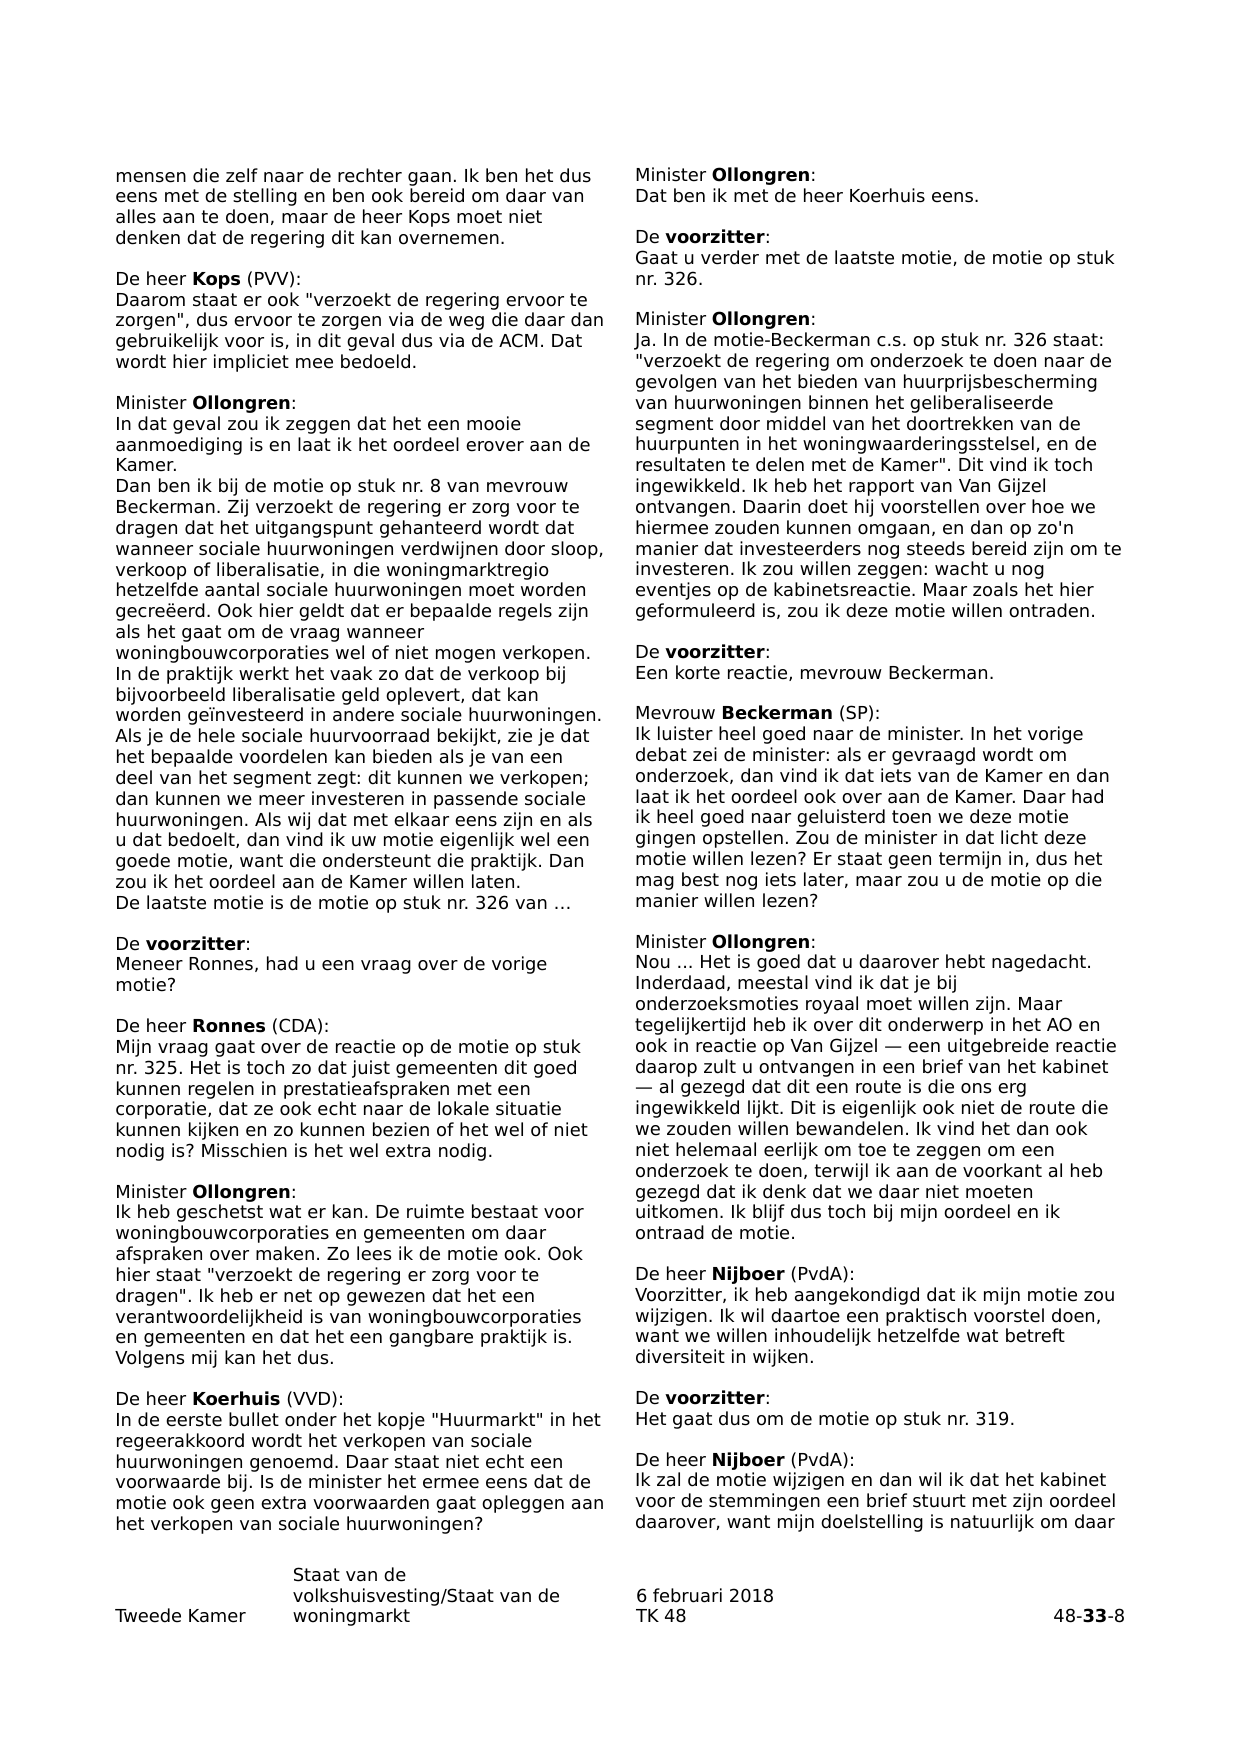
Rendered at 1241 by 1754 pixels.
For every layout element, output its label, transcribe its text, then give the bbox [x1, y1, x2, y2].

text Minister Ollongren: [115, 393, 605, 413]
text Mijn vraag gaat over de reactie op de motie op stuk nr. 325. Het is toch zo dat juist gemeenten dit goed kunnen regelen in prestatieafspraken met een corporatie, dat ze ook echt naar de lokale situatie kunnen kijken en zo kunnen bezien of het wel of niet nodig is? Misschien is het wel extra nodig. [115, 1037, 605, 1162]
text Het gaat dus om de motie op stuk nr. 319. [635, 1409, 1125, 1429]
text De voorzitter: [635, 642, 1125, 662]
text Ik zal de motie wijzigen en dan wil ik dat het kabinet voor de stemmingen een brief stuurt met zijn oordeel daarover, want mijn doelstelling is natuurlijk om daar [635, 1470, 1125, 1533]
text Mevrouw Beckerman (SP): [635, 703, 1125, 724]
text Minister Ollongren: [635, 309, 1125, 330]
text Meneer Ronnes, had u een vraag over de vorige motie? [115, 954, 605, 996]
text Minister Ollongren: [115, 1182, 605, 1202]
text mensen die zelf naar de rechter gaan. Ik ben het dus eens met de stelling en ben ook bereid om daar van alles aan te doen, maar de heer Kops moet niet denken dat de regering dit kan overnemen. [115, 165, 605, 249]
text Minister Ollongren: [635, 165, 1125, 186]
text Nou ... Het is goed dat u daarover hebt nagedacht. Inderdaad, meestal vind ik dat je bij onderzoeksmoties royaal moet willen zijn. Maar tegelijkertijd heb ik over dit onderwerp in het AO en ook in reactie op Van Gijzel — een uitgebreide reactie daarop zult u ontvangen in een brief van het kabinet — al gezegd dat dit een route is die ons erg ingewikkeld lijkt. Dit is eigenlijk ook niet de route die we zouden willen bewandelen. Ik vind het dan ook niet helemaal eerlijk om toe te zeggen om een onderzoek te doen, terwijl ik aan de voorkant al heb gezegd dat ik denk dat we daar niet moeten uitkomen. Ik blijf dus toch bij mijn oordeel en ik ontraad de motie. [635, 952, 1125, 1244]
text In dat geval zou ik zeggen dat het een mooie aanmoediging is en laat ik het oordeel erover aan de Kamer. [115, 413, 605, 476]
text Minister Ollongren: [635, 931, 1125, 952]
text Dan ben ik bij de motie op stuk nr. 8 van mevrouw Beckerman. Zij verzoekt de regering er zorg voor te dragen dat het uitgangspunt gehanteerd wordt dat wanneer sociale huurwoningen verdwijnen door sloop, verkoop of liberalisatie, in die woningmarktregio hetzelfde aantal sociale huurwoningen moet worden gecreëerd. Ook hier geldt dat er bepaalde regels zijn als het gaat om de vraag wanneer woningbouwcorporaties wel of niet mogen verkopen. In de praktijk werkt het vaak zo dat de verkoop bij bijvoorbeeld liberalisatie geld oplevert, dat kan worden geïnvesteerd in andere sociale huurwoningen. Als je de hele sociale huurvoorraad bekijkt, zie je dat het bepaalde voordelen kan bieden als je van een deel van het segment zegt: dit kunnen we verkopen; dan kunnen we meer investeren in passende sociale huurwoningen. Als wij dat met elkaar eens zijn en als u dat bedoelt, dan vind ik uw motie eigenlijk wel een goede motie, want die ondersteunt die praktijk. Dan zou ik het oordeel aan de Kamer willen laten. [115, 476, 605, 893]
text Een korte reactie, mevrouw Beckerman. [635, 662, 1125, 683]
text De heer Nijboer (PvdA): [635, 1264, 1125, 1284]
text De voorzitter: [635, 1388, 1125, 1409]
text Ik heb geschetst wat er kan. De ruimte bestaat voor woningbouwcorporaties en gemeenten om daar afspraken over maken. Zo lees ik de motie ook. Ook hier staat "verzoekt de regering er zorg voor te dragen". Ik heb er net op gewezen dat het een verantwoordelijkheid is van woningbouwcorporaties en gemeenten en dat het een gangbare praktijk is. Volgens mij kan het dus. [115, 1202, 605, 1369]
text Voorzitter, ik heb aangekondigd dat ik mijn motie zou wijzigen. Ik wil daartoe een praktisch voorstel doen, want we willen inhoudelijk hetzelfde wat betreft diversiteit in wijken. [635, 1284, 1125, 1368]
text De heer Kops (PVV): [115, 269, 605, 289]
text Ik luister heel goed naar de minister. In het vorige debat zei de minister: als er gevraagd wordt om onderzoek, dan vind ik dat iets van de Kamer en dan laat ik het oordeel ook over aan de Kamer. Daar had ik heel goed naar geluisterd toen we deze motie gingen opstellen. Zou de minister in dat licht deze motie willen lezen? Er staat geen termijn in, dus het mag best nog iets later, maar zou u de motie op die manier willen lezen? [635, 724, 1125, 911]
text De voorzitter: [115, 933, 605, 954]
text De voorzitter: [635, 227, 1125, 248]
text Ja. In de motie-Beckerman c.s. op stuk nr. 326 staat: "verzoekt de regering om onderzoek te doen naar de gevolgen van het bieden van huurprijsbescherming van huurwoningen binnen het geliberaliseerde segment door middel van het doortrekken van de huurpunten in het woningwaarderingsstelsel, en de resultaten te delen met de Kamer". Dit vind ik toch ingewikkeld. Ik heb het rapport van Van Gijzel ontvangen. Daarin doet hij voorstellen over hoe we hiermee zouden kunnen omgaan, en dan op zo'n manier dat investeerders nog steeds bereid zijn om te investeren. Ik zou willen zeggen: wacht u nog eventjes op de kabinetsreactie. Maar zoals het hier geformuleerd is, zou ik deze motie willen ontraden. [635, 330, 1125, 622]
text De heer Ronnes (CDA): [115, 1016, 605, 1037]
text De heer Koerhuis (VVD): [115, 1389, 605, 1410]
text Dat ben ik met de heer Koerhuis eens. [635, 186, 1125, 207]
text Daarom staat er ook "verzoekt de regering ervoor te zorgen", dus ervoor te zorgen via de weg die daar dan gebruikelijk voor is, in dit geval dus via de ACM. Dat wordt hier impliciet mee bedoeld. [115, 289, 605, 373]
text In de eerste bullet onder het kopje "Huurmarkt" in het regeerakkoord wordt het verkopen van sociale huurwoningen genoemd. Daar staat niet echt een voorwaarde bij. Is de minister het ermee eens dat de motie ook geen extra voorwaarden gaat opleggen aan het verkopen van sociale huurwoningen? [115, 1410, 605, 1535]
text De laatste motie is de motie op stuk nr. 326 van … [115, 893, 605, 913]
text Gaat u verder met de laatste motie, de motie op stuk nr. 326. [635, 248, 1125, 289]
text De heer Nijboer (PvdA): [635, 1449, 1125, 1470]
